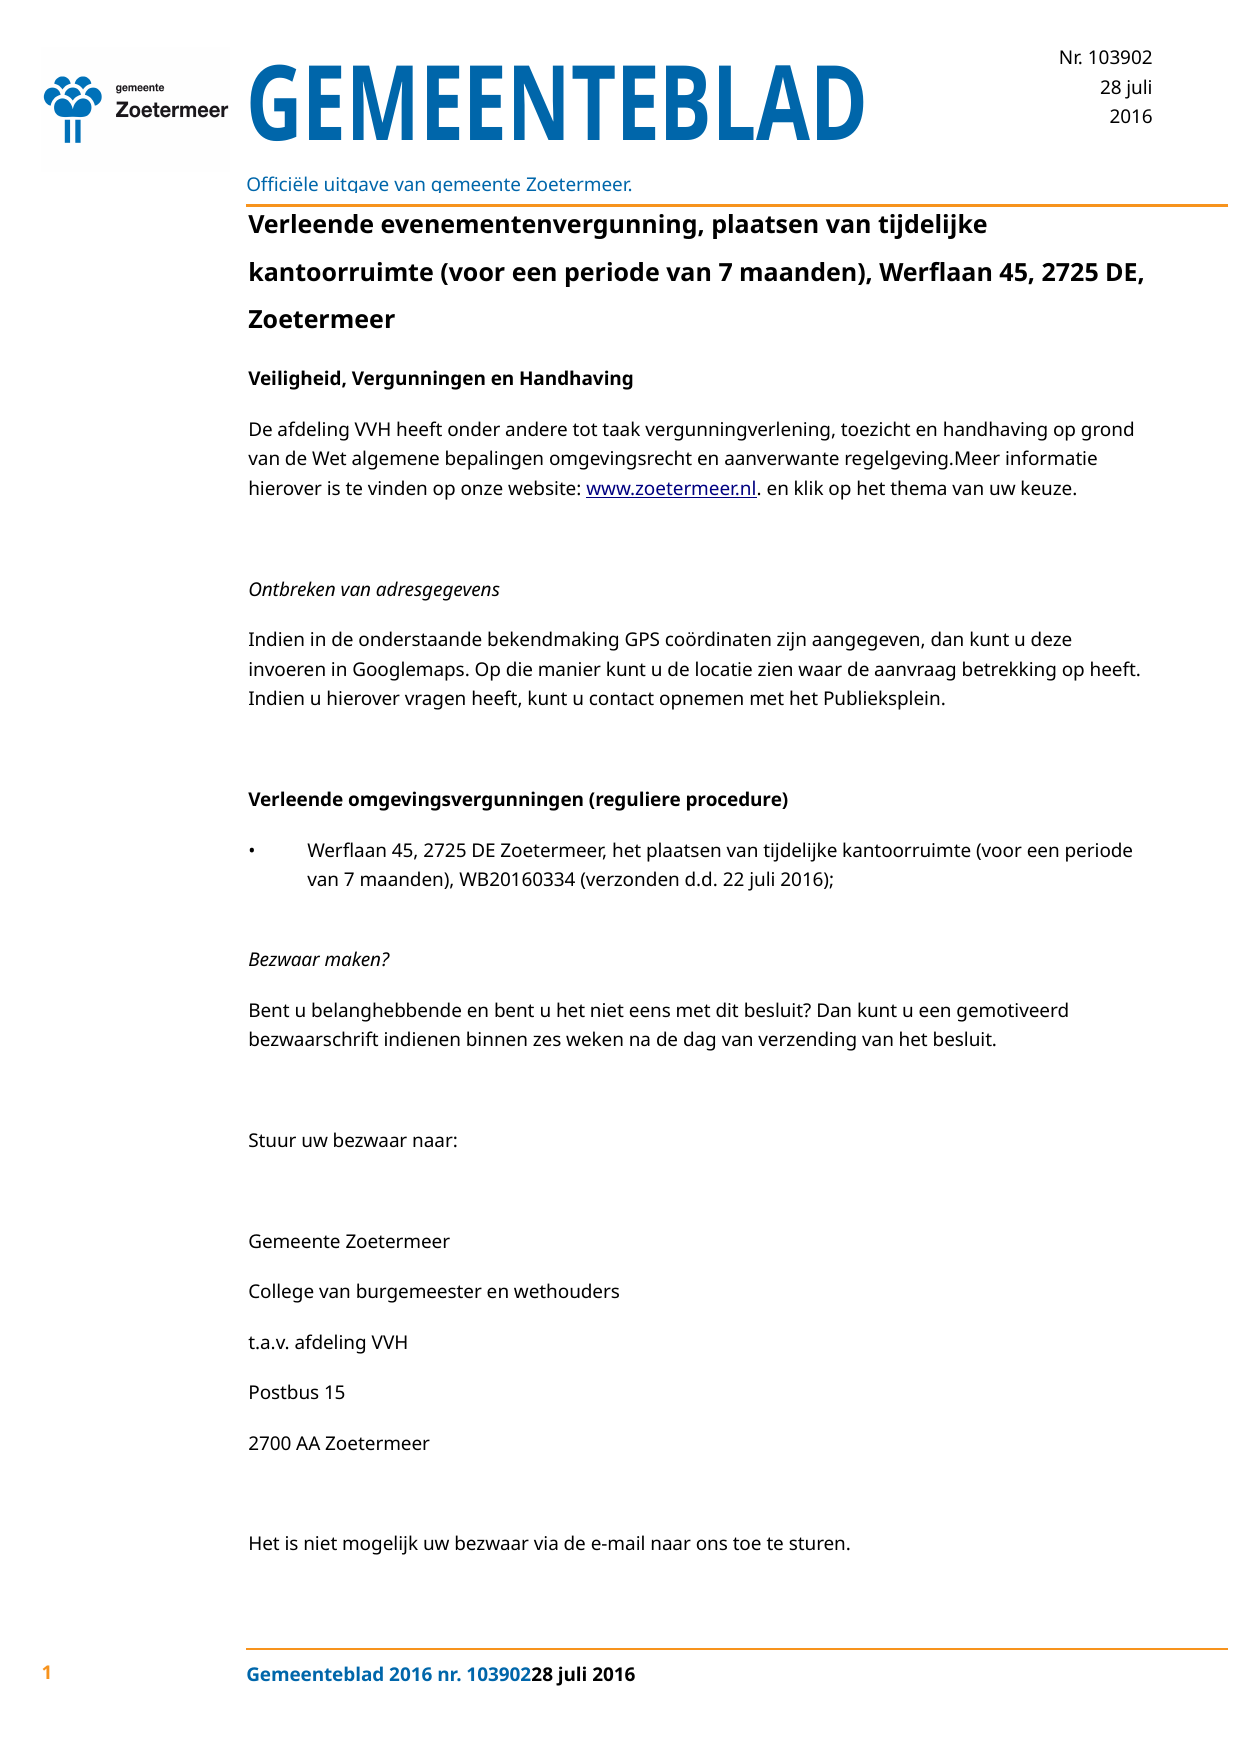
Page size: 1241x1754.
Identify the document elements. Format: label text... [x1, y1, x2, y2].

picture [41, 47, 231, 172]
text Verleende evenementenvergunning, plaatsen van tijdelijke kantoorruimte (voor een periode van 7 maanden), Werflaan 45, 2725 DE, Zoetermeer [248, 207, 1152, 336]
list Werflaan 45, 2725 DE Zoetermeer, het plaatsen van tijdelijke kantoorruimte (voor een periode van 7 maanden), WB20160334 (verzonden d.d. 22 juli 2016); [248, 837, 1152, 892]
text t.a.v. afdeling VVH [248, 1329, 1152, 1354]
text Veiligheid, Vergunningen en Handhaving [248, 366, 1152, 391]
text Bent u belanghebbende en bent u het niet eens met dit besluit? Dan kunt u een gemotiveerd bezwaarschrift indienen binnen zes weken na de dag van verzending van het besluit. [248, 997, 1152, 1052]
text Verleende omgevingsvergunningen (reguliere procedure) [248, 786, 1152, 812]
text Indien in de onderstaande bekendmaking GPS coördinaten zijn aangegeven, dan kunt u deze invoeren in Googlemaps. Op die manier kunt u de locatie zien waar de aanvraag betrekking op heeft. Indien u hierover vragen heeft, kunt u contact opnemen met het Publieksplein. [248, 626, 1152, 711]
text Postbus 15 [248, 1379, 1152, 1405]
text Stuur uw bezwaar naar: [248, 1127, 1152, 1153]
text Bezwaar maken? [248, 946, 1152, 972]
text Het is niet mogelijk uw bezwaar via de e-mail naar ons toe te sturen. [248, 1531, 1152, 1556]
text Gemeente Zoetermeer [248, 1228, 1152, 1254]
text College van burgemeester en wethouders [248, 1278, 1152, 1304]
text De afdeling VVH heeft onder andere tot taak vergunningverlening, toezicht en handhaving op grond van de Wet algemene bepalingen omgevingsrecht en aanverwante regelgeving.Meer informatie hierover is te vinden op onze website: www.zoetermeer.nl. en klik op het thema van uw keuze. [248, 416, 1152, 501]
text Ontbreken van adresgegevens [248, 576, 1152, 602]
text 2700 AA Zoetermeer [248, 1430, 1152, 1455]
